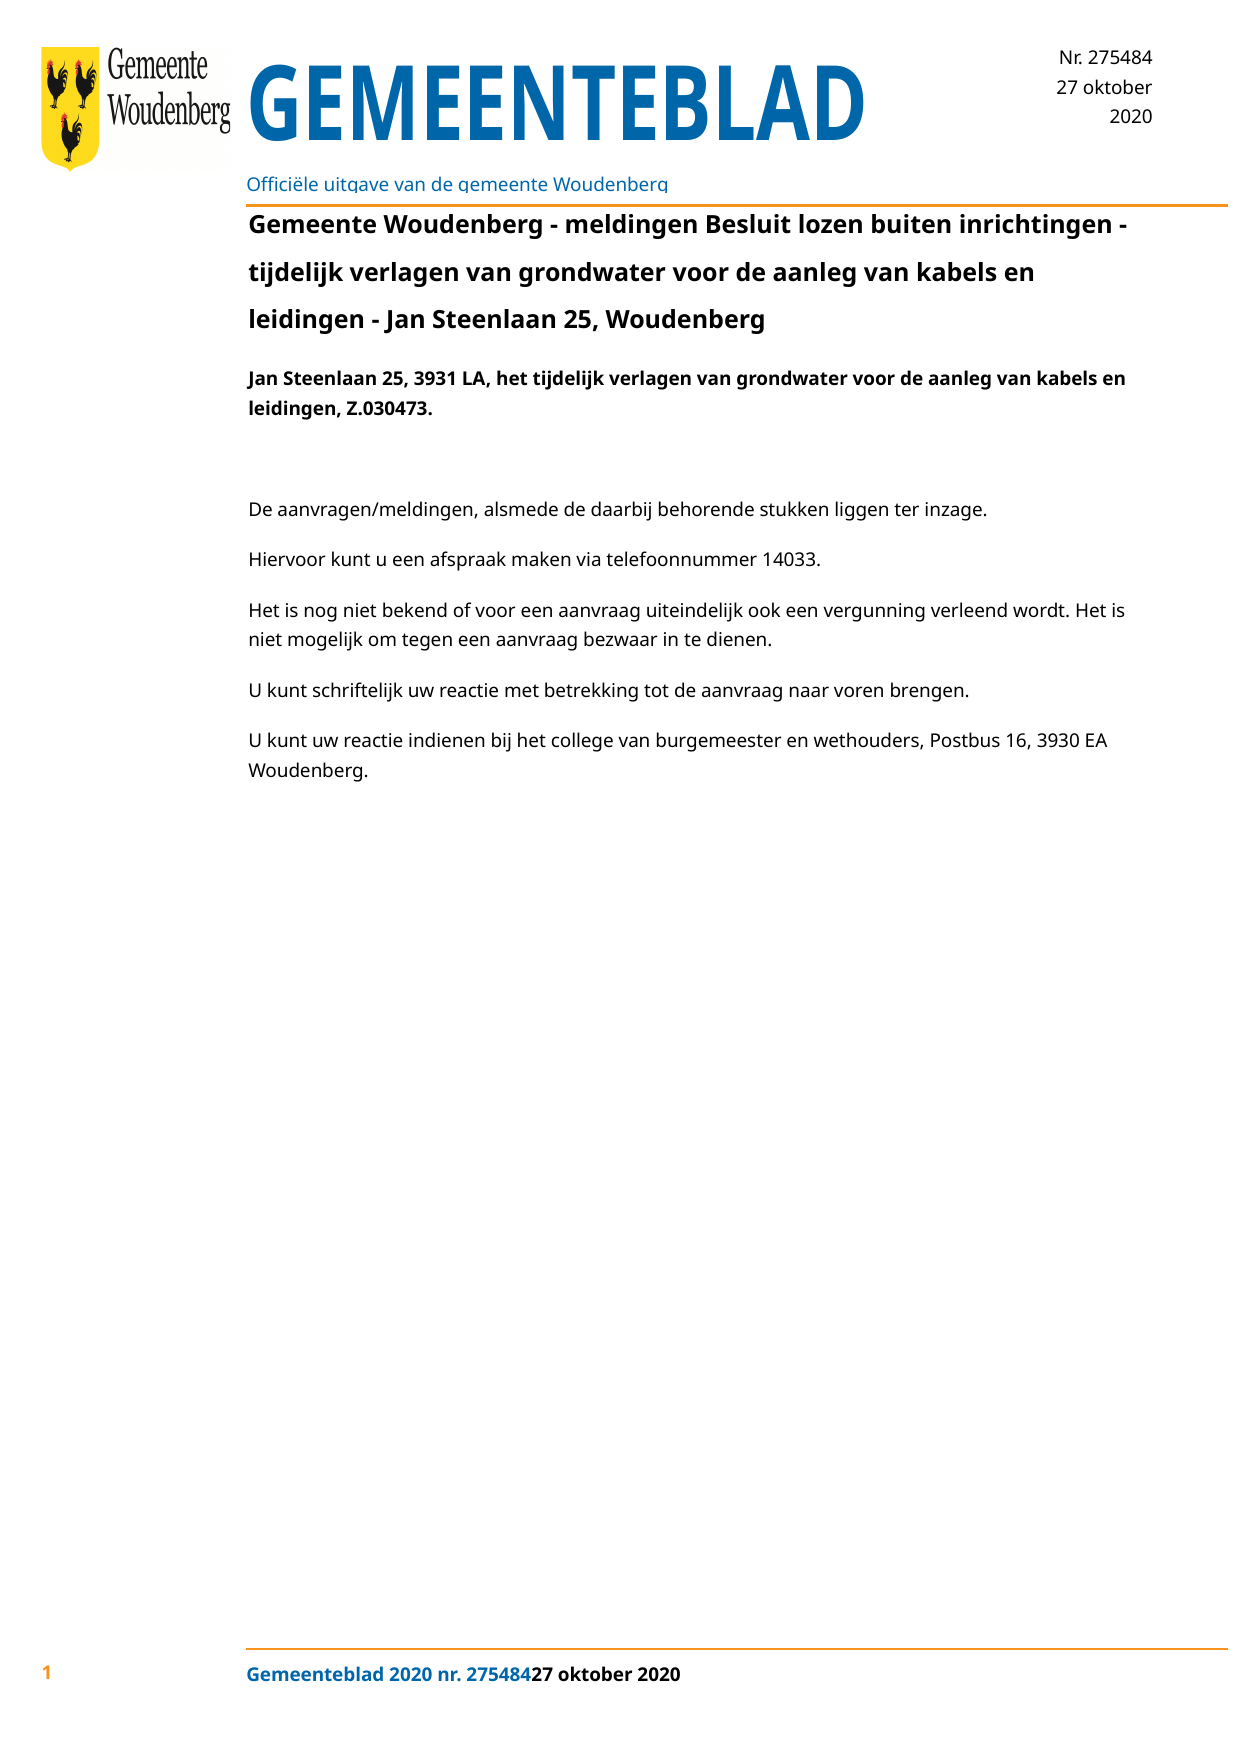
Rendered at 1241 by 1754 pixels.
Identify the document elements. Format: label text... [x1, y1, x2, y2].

picture [41, 47, 231, 172]
text Jan Steenlaan 25, 3931 LA, het tijdelijk verlagen van grondwater voor de aanleg van kabels en leidingen, Z.030473. [248, 366, 1152, 421]
text U kunt schriftelijk uw reactie met betrekking tot de aanvraag naar voren brengen. [248, 677, 1152, 702]
text Gemeente Woudenberg - meldingen Besluit lozen buiten inrichtingen - tijdelijk verlagen van grondwater voor de aanleg van kabels en leidingen - Jan Steenlaan 25, Woudenberg [248, 207, 1152, 336]
text U kunt uw reactie indienen bij het college van burgemeester en wethouders, Postbus 16, 3930 EA Woudenberg. [248, 727, 1152, 782]
text De aanvragen/meldingen, alsmede de daarbij behorende stukken liggen ter inzage. [248, 496, 1152, 522]
text Hiervoor kunt u een afspraak maken via telefoonnummer 14033. [248, 546, 1152, 572]
text Het is nog niet bekend of voor een aanvraag uiteindelijk ook een vergunning verleend wordt. Het is niet mogelijk om tegen een aanvraag bezwaar in te dienen. [248, 597, 1152, 652]
